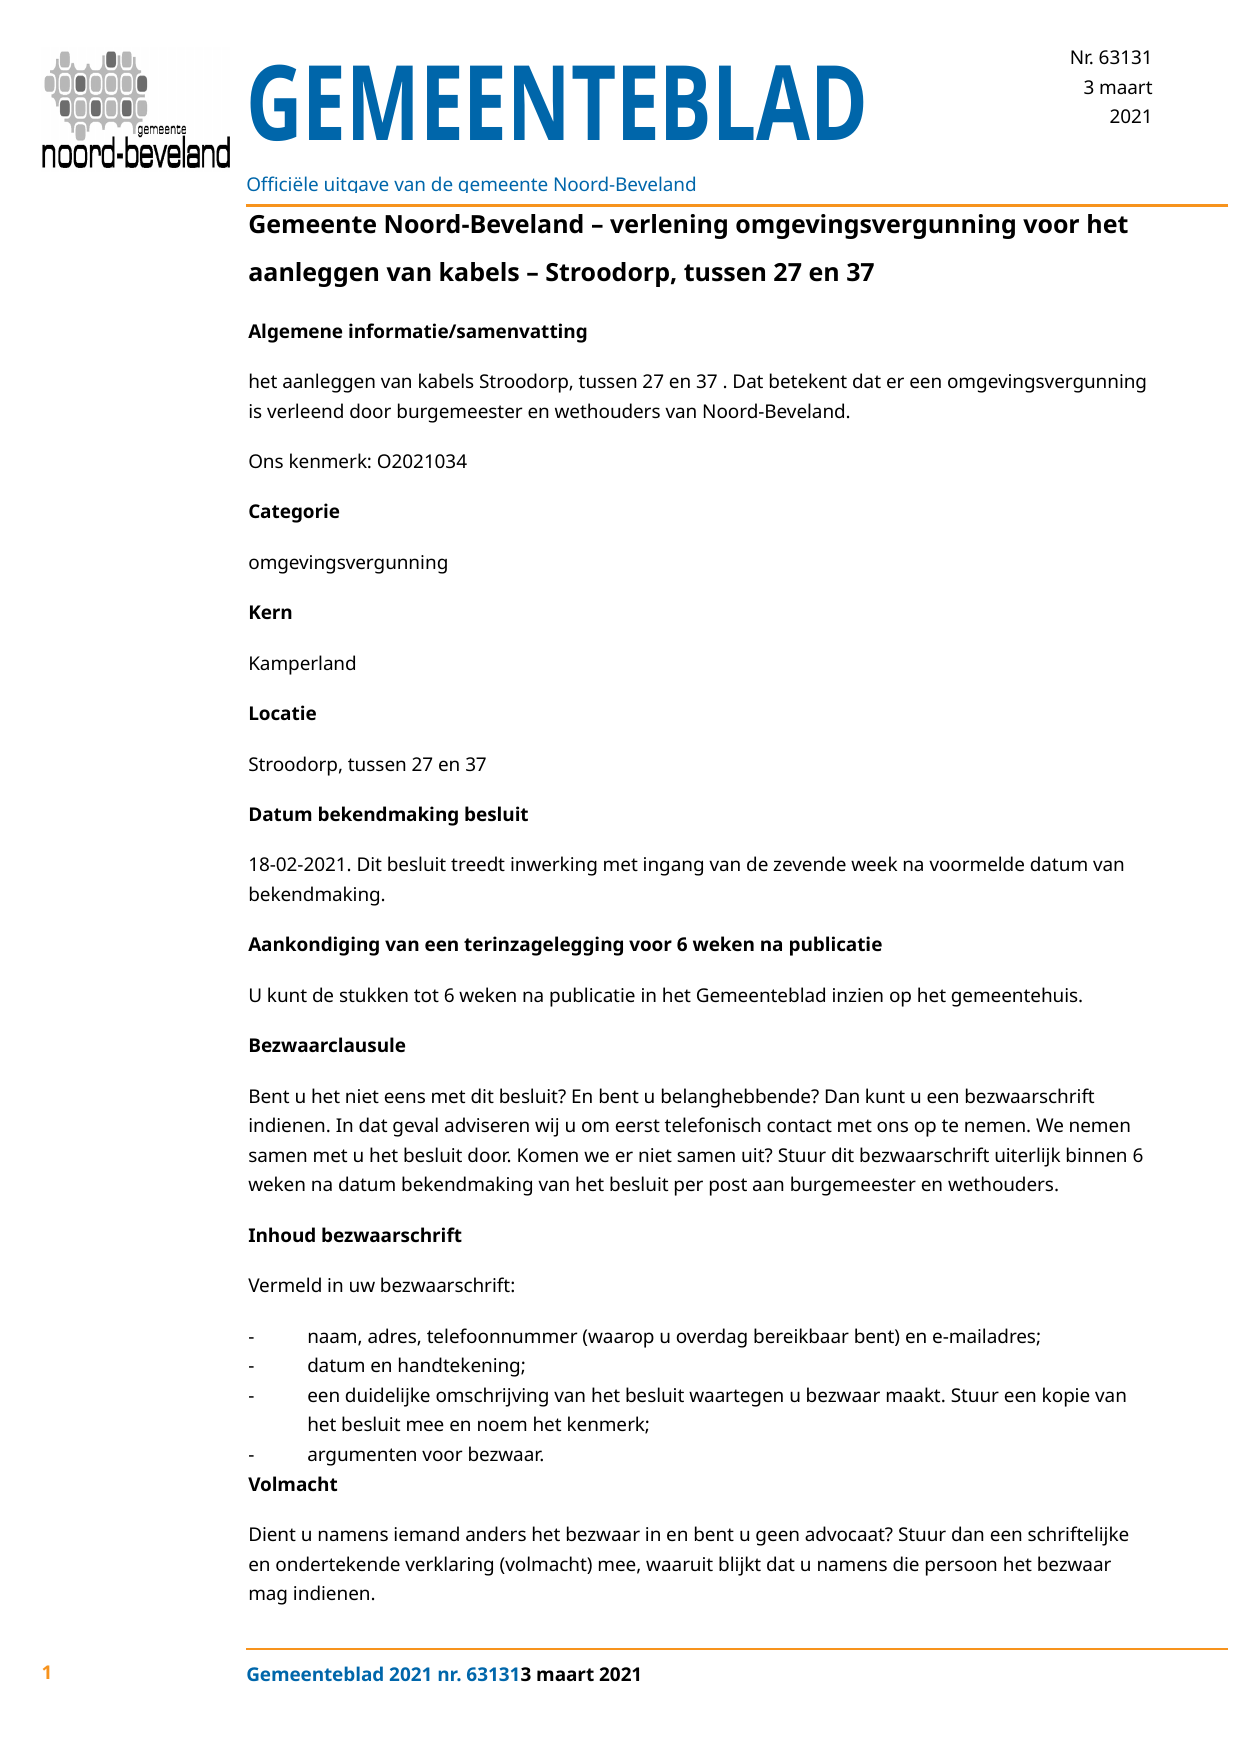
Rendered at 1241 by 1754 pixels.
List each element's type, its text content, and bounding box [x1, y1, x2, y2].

text Kamperland [248, 650, 1152, 676]
text Algemene informatie/samenvatting [248, 318, 1152, 344]
picture [41, 47, 231, 172]
text 18-02-2021. Dit besluit treedt inwerking met ingang van de zevende week na voormelde datum van bekendmaking. [248, 852, 1152, 907]
text Bent u het niet eens met dit besluit? En bent u belanghebbende? Dan kunt u een bezwaarschrift indienen. In dat geval adviseren wij u om eerst telefonisch contact met ons op te nemen. We nemen samen met u het besluit door. Komen we er niet samen uit? Stuur dit bezwaarschrift uiterlijk binnen 6 weken na datum bekendmaking van het besluit per post aan burgemeester en wethouders. [248, 1083, 1152, 1197]
text Volmacht [248, 1471, 1152, 1497]
text Ons kenmerk: O2021034 [248, 448, 1152, 474]
text Stroodorp, tussen 27 en 37 [248, 751, 1152, 777]
text U kunt de stukken tot 6 weken na publicatie in het Gemeenteblad inzien op het gemeentehuis. [248, 982, 1152, 1008]
text Dient u namens iemand anders het bezwaar in en bent u geen advocaat? Stuur dan een schriftelijke en ondertekende verklaring (volmacht) mee, waaruit blijkt dat u namens die persoon het bezwaar mag indienen. [248, 1521, 1152, 1606]
text Datum bekendmaking besluit [248, 801, 1152, 827]
text Locatie [248, 700, 1152, 726]
text Gemeente Noord-Beveland – verlening omgevingsvergunning voor het aanleggen van kabels – Stroodorp, tussen 27 en 37 [248, 207, 1152, 288]
list een duidelijke omschrijving van het besluit waartegen u bezwaar maakt. Stuur een kopie van het besluit mee en noem het kenmerk; [248, 1382, 1152, 1437]
text Vermeld in uw bezwaarschrift: [248, 1272, 1152, 1298]
list datum en handtekening; [248, 1352, 1152, 1378]
text Kern [248, 599, 1152, 625]
text het aanleggen van kabels Stroodorp, tussen 27 en 37 . Dat betekent dat er een omgevingsvergunning is verleend door burgemeester en wethouders van Noord-Beveland. [248, 368, 1152, 424]
list naam, adres, telefoonnummer (waarop u overdag bereikbaar bent) en e-mailadres; [248, 1323, 1152, 1349]
text omgevingsvergunning [248, 549, 1152, 575]
text Aankondiging van een terinzagelegging voor 6 weken na publicatie [248, 932, 1152, 957]
list argumenten voor bezwaar. [248, 1441, 1152, 1467]
text Inhoud bezwaarschrift [248, 1222, 1152, 1248]
text Bezwaarclausule [248, 1032, 1152, 1058]
text Categorie [248, 499, 1152, 524]
